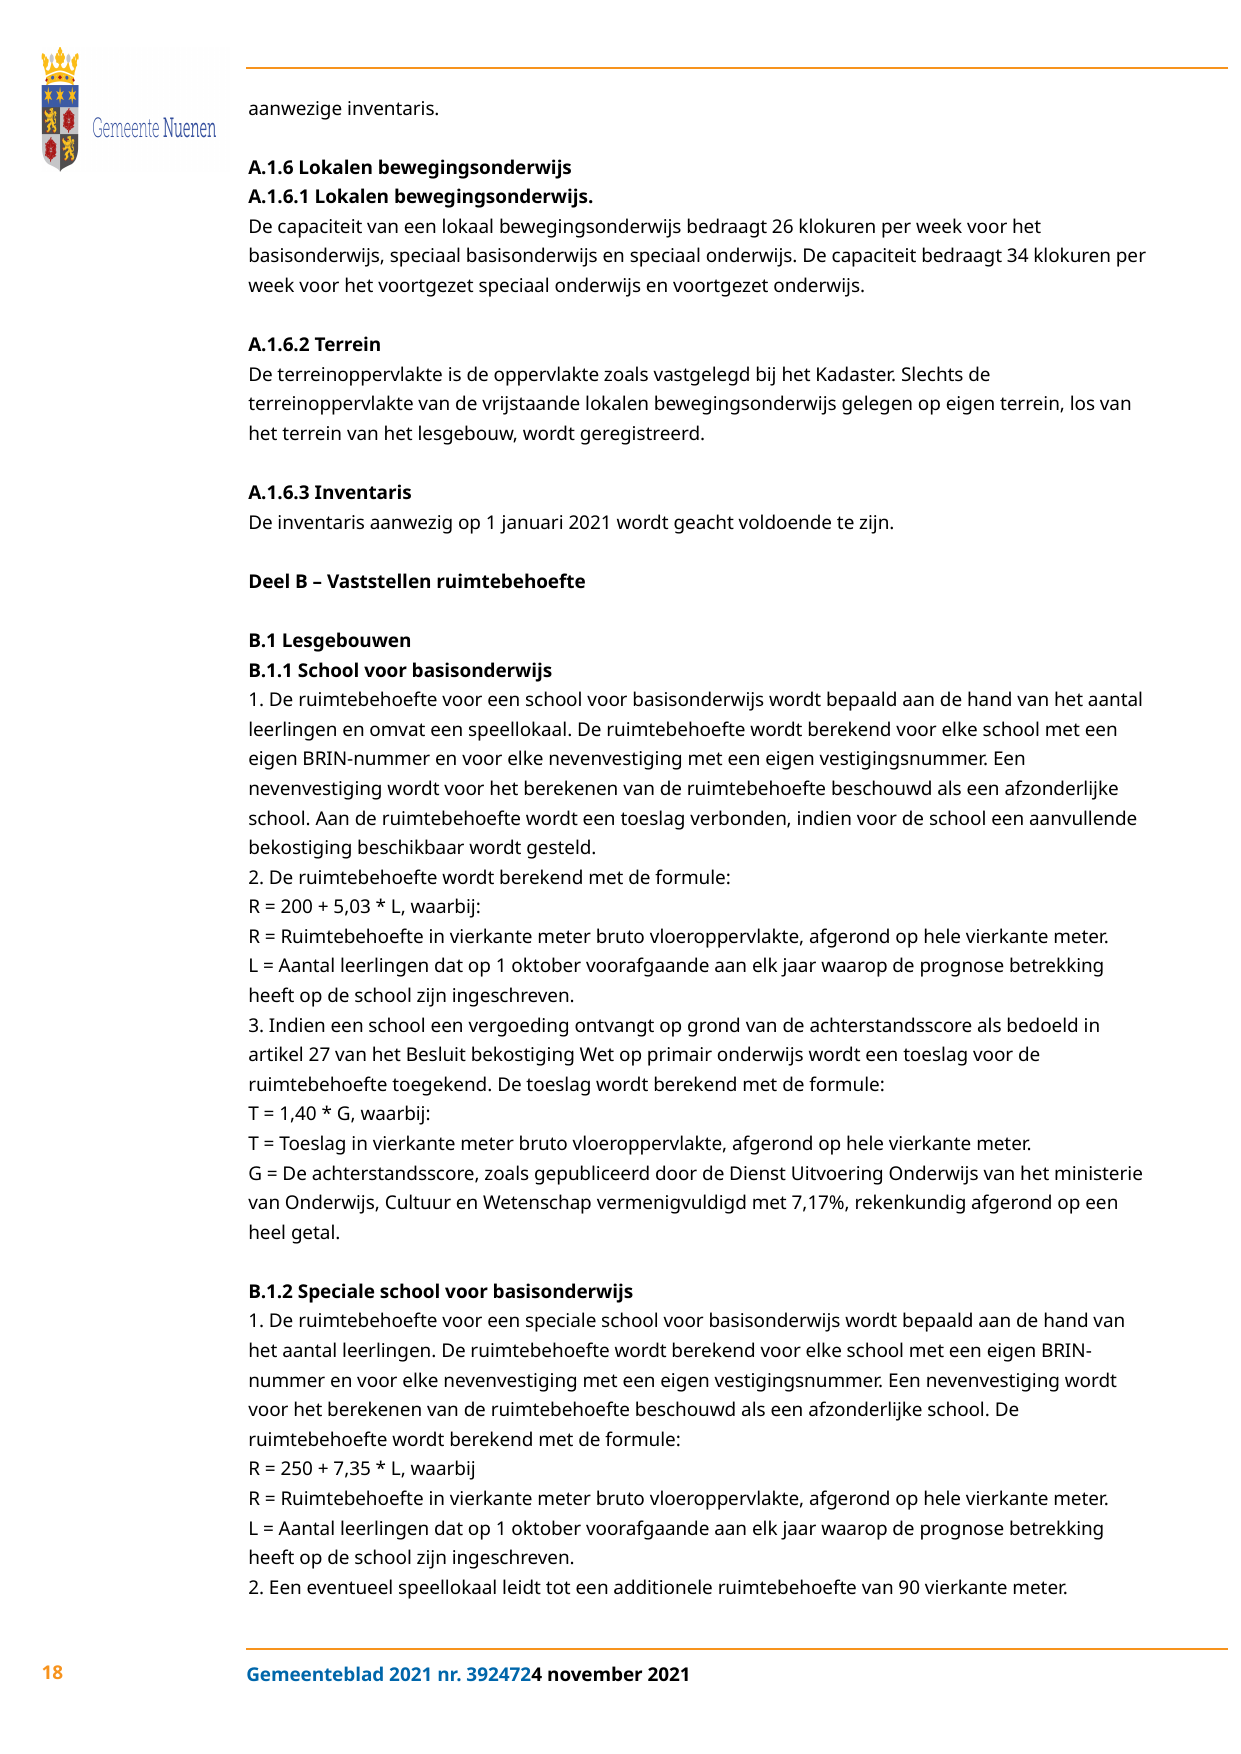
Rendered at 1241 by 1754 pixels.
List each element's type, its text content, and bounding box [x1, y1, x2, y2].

text G = De achterstandsscore, zoals gepubliceerd door de Dienst Uitvoering Onderwijs van het ministerie van Onderwijs, Cultuur en Wetenschap vermenigvuldigd met 7,17%, rekenkundig afgerond op een heel getal. [248, 1160, 1152, 1245]
text T = 1,40 * G, waarbij: [248, 1101, 1152, 1126]
text B.1.1 School voor basisonderwijs [248, 657, 1152, 683]
text A.1.6 Lokalen bewegingsonderwijs [248, 154, 1152, 180]
text R = Ruimtebehoefte in vierkante meter bruto vloeroppervlakte, afgerond op hele vierkante meter. [248, 1485, 1152, 1511]
text 3. Indien een school een vergoeding ontvangt op grond van de achterstandsscore als bedoeld in artikel 27 van het Besluit bekostiging Wet op primair onderwijs wordt een toeslag voor de ruimtebehoefte toegekend. De toeslag wordt berekend met de formule: [248, 1012, 1152, 1097]
text B.1.2 Speciale school voor basisonderwijs [248, 1278, 1152, 1304]
text A.1.6.2 Terrein [248, 331, 1152, 357]
text 2. Een eventueel speellokaal leidt tot een additionele ruimtebehoefte van 90 vierkante meter. [248, 1574, 1152, 1600]
text T = Toeslag in vierkante meter bruto vloeroppervlakte, afgerond op hele vierkante meter. [248, 1130, 1152, 1156]
text L = Aantal leerlingen dat op 1 oktober voorafgaande aan elk jaar waarop de prognose betrekking heeft op de school zijn ingeschreven. [248, 953, 1152, 1008]
text 1. De ruimtebehoefte voor een speciale school voor basisonderwijs wordt bepaald aan de hand van het aantal leerlingen. De ruimtebehoefte wordt berekend voor elke school met een eigen BRIN-nummer en voor elke nevenvestiging met een eigen vestigingsnummer. Een nevenvestiging wordt voor het berekenen van de ruimtebehoefte beschouwd als een afzonderlijke school. De ruimtebehoefte wordt berekend met de formule: [248, 1308, 1152, 1452]
picture [41, 47, 231, 172]
text Deel B – Vaststellen ruimtebehoefte [248, 568, 1152, 594]
text 2. De ruimtebehoefte wordt berekend met de formule: [248, 864, 1152, 890]
text L = Aantal leerlingen dat op 1 oktober voorafgaande aan elk jaar waarop de prognose betrekking heeft op de school zijn ingeschreven. [248, 1515, 1152, 1570]
text A.1.6.3 Inventaris [248, 479, 1152, 505]
text R = 200 + 5,03 * L, waarbij: [248, 893, 1152, 919]
text 1. De ruimtebehoefte voor een school voor basisonderwijs wordt bepaald aan de hand van het aantal leerlingen en omvat een speellokaal. De ruimtebehoefte wordt berekend voor elke school met een eigen BRIN-nummer en voor elke nevenvestiging met een eigen vestigingsnummer. Een nevenvestiging wordt voor het berekenen van de ruimtebehoefte beschouwd als een afzonderlijke school. Aan de ruimtebehoefte wordt een toeslag verbonden, indien voor de school een aanvullende bekostiging beschikbaar wordt gesteld. [248, 686, 1152, 860]
text B.1 Lesgebouwen [248, 627, 1152, 653]
text R = 250 + 7,35 * L, waarbij [248, 1456, 1152, 1481]
text De terreinoppervlakte is de oppervlakte zoals vastgelegd bij het Kadaster. Slechts de terreinoppervlakte van de vrijstaande lokalen bewegingsonderwijs gelegen op eigen terrein, los van het terrein van het lesgebouw, wordt geregistreerd. [248, 361, 1152, 446]
text De capaciteit van een lokaal bewegingsonderwijs bedraagt 26 klokuren per week voor het basisonderwijs, speciaal basisonderwijs en speciaal onderwijs. De capaciteit bedraagt 34 klokuren per week voor het voortgezet speciaal onderwijs en voortgezet onderwijs. [248, 213, 1152, 298]
text R = Ruimtebehoefte in vierkante meter bruto vloeroppervlakte, afgerond op hele vierkante meter. [248, 923, 1152, 949]
text A.1.6.1 Lokalen bewegingsonderwijs. [248, 183, 1152, 209]
text aanwezige inventaris. [248, 95, 1152, 121]
text De inventaris aanwezig op 1 januari 2021 wordt geacht voldoende te zijn. [248, 509, 1152, 535]
